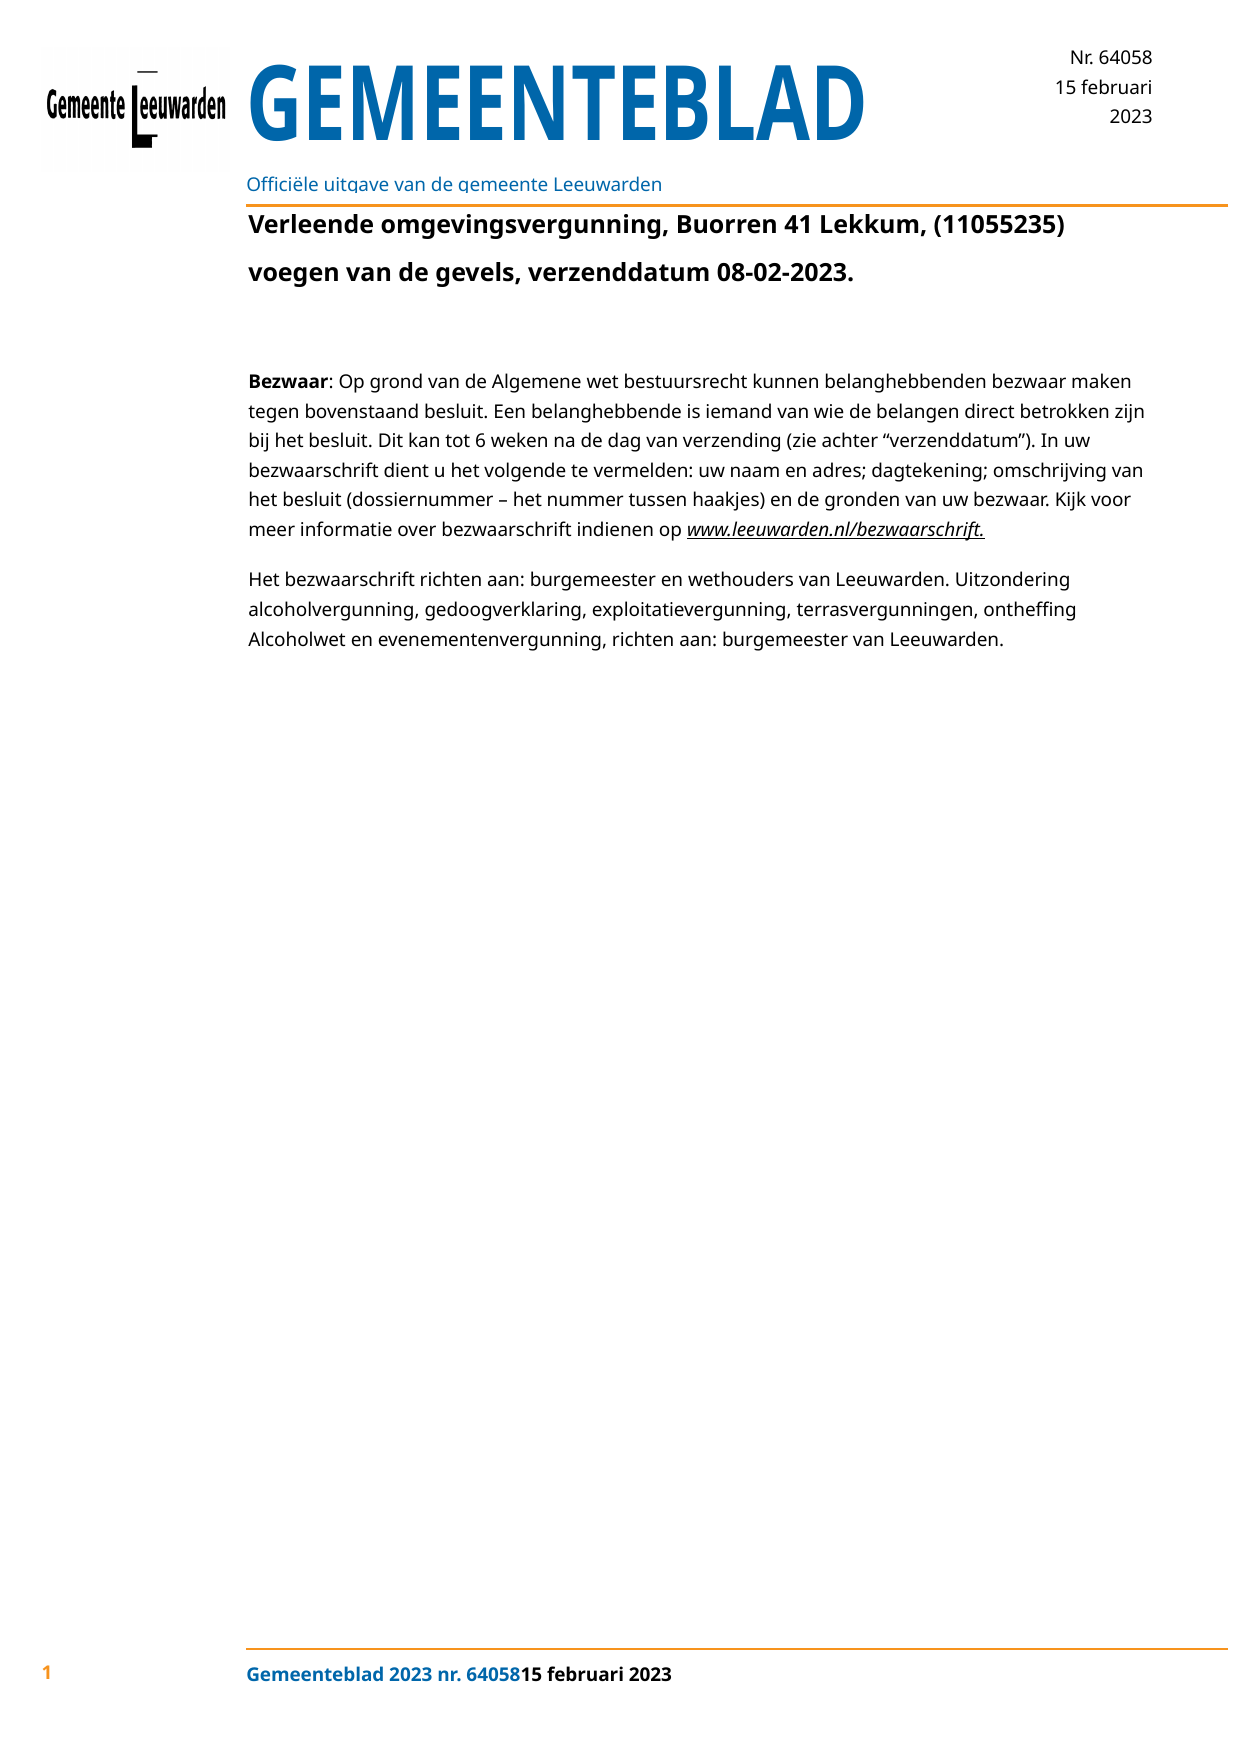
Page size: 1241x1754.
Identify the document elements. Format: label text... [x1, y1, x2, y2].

text Het bezwaarschrift richten aan: burgemeester en wethouders van Leeuwarden. Uitzondering alcoholvergunning, gedoogverklaring, exploitatievergunning, terrasvergunningen, ontheffing Alcoholwet en evenementenvergunning, richten aan: burgemeester van Leeuwarden. [248, 567, 1152, 652]
text Bezwaar: Op grond van de Algemene wet bestuursrecht kunnen belanghebbenden bezwaar maken tegen bovenstaand besluit. Een belanghebbende is iemand van wie de belangen direct betrokken zijn bij het besluit. Dit kan tot 6 weken na de dag van verzending (zie achter “verzenddatum”). In uw bezwaarschrift dient u het volgende te vermelden: uw naam en adres; dagtekening; omschrijving van het besluit (dossiernummer – het nummer tussen haakjes) en de gronden van uw bezwaar. Kijk voor meer informatie over bezwaarschrift indienen op www.leeuwarden.nl/bezwaarschrift. [248, 368, 1152, 542]
text Verleende omgevingsvergunning, Buorren 41 Lekkum, (11055235) voegen van de gevels, verzenddatum 08-02-2023. [248, 207, 1152, 288]
picture [41, 47, 231, 172]
